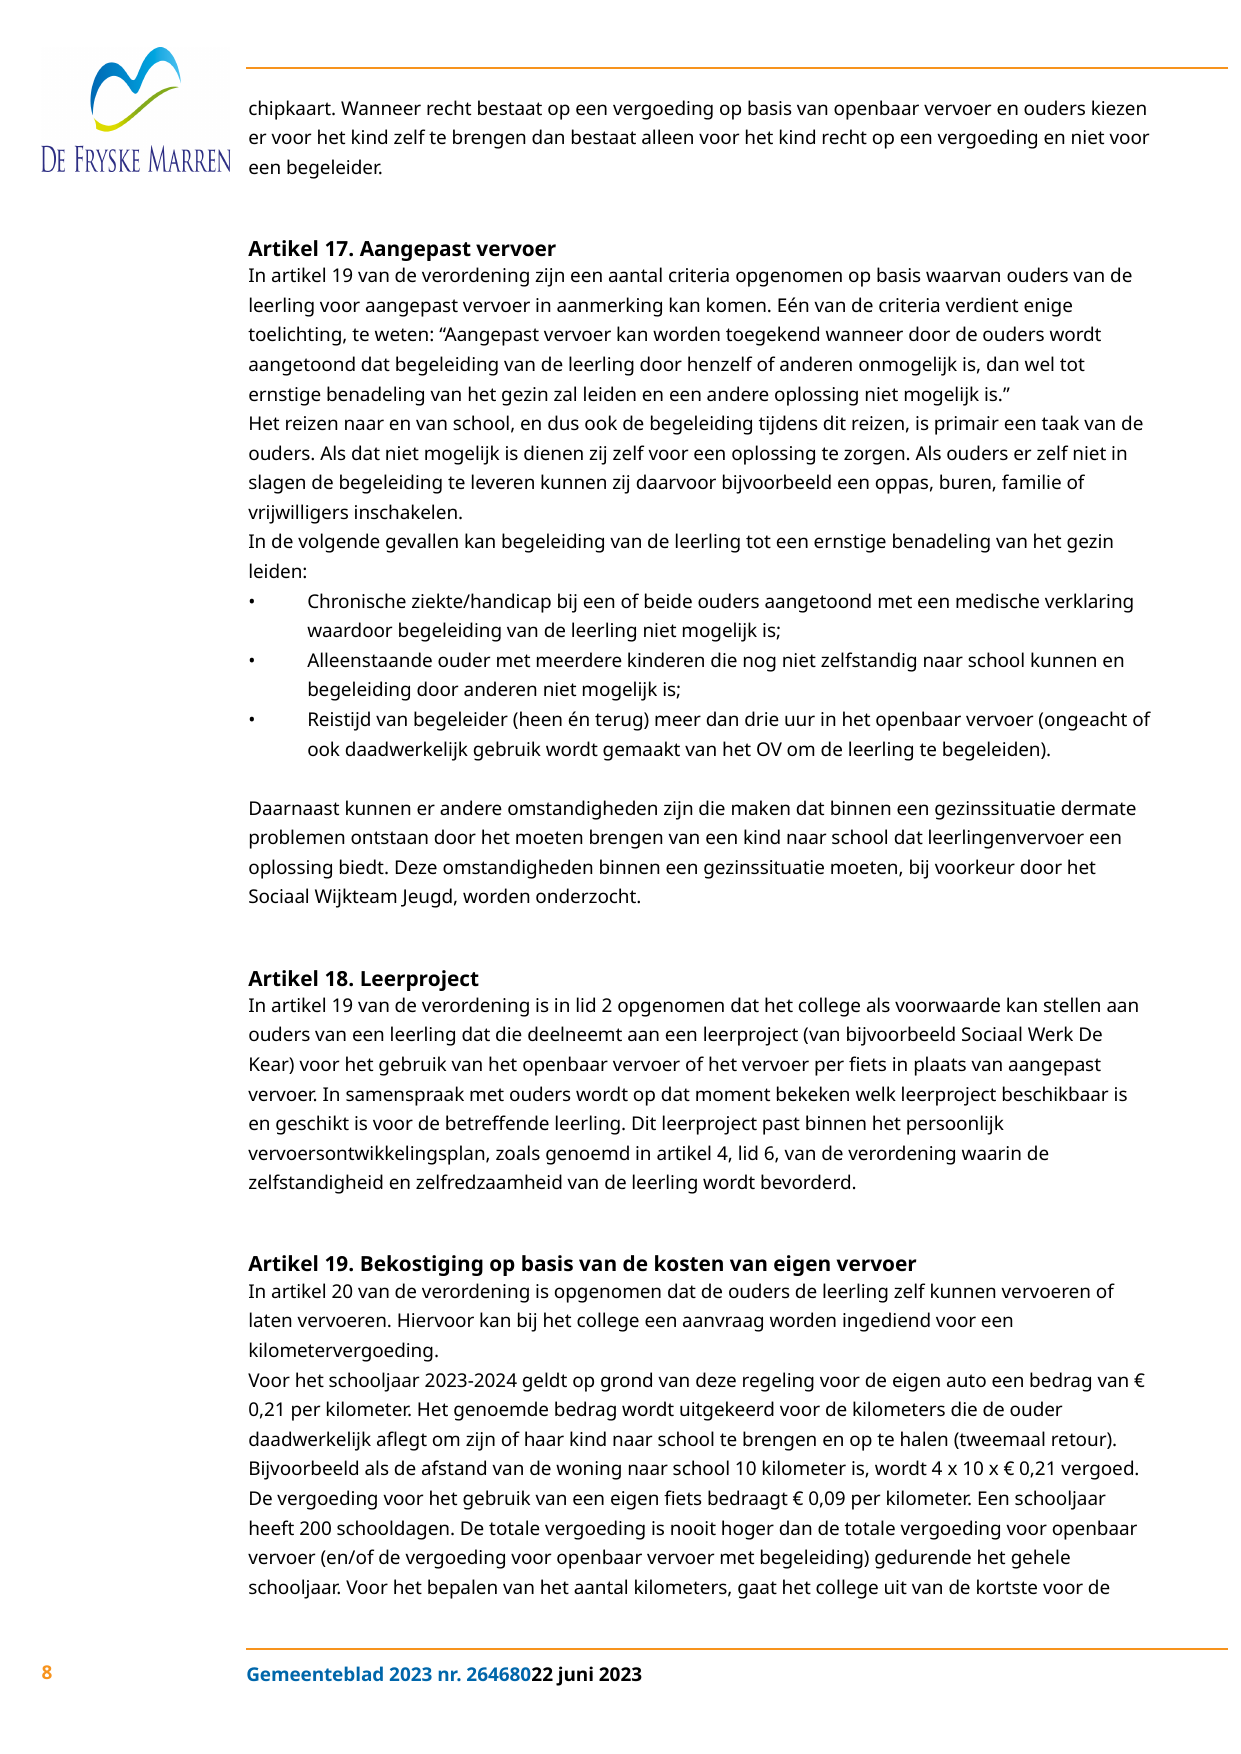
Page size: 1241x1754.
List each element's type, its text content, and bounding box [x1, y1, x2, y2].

text In artikel 19 van de verordening is in lid 2 opgenomen dat het college als voorwaarde kan stellen aan ouders van een leerling dat die deelneemt aan een leerproject (van bijvoorbeeld Sociaal Werk De Kear) voor het gebruik van het openbaar vervoer of het vervoer per fiets in plaats van aangepast vervoer. In samenspraak met ouders wordt op dat moment bekeken welk leerproject beschikbaar is en geschikt is voor de betreffende leerling. Dit leerproject past binnen het persoonlijk vervoersontwikkelingsplan, zoals genoemd in artikel 4, lid 6, van de verordening waarin de zelfstandigheid en zelfredzaamheid van de leerling wordt bevorderd. [248, 992, 1152, 1195]
text Het reizen naar en van school, en dus ook de begeleiding tijdens dit reizen, is primair een taak van de ouders. Als dat niet mogelijk is dienen zij zelf voor een oplossing te zorgen. Als ouders er zelf niet in slagen de begeleiding te leveren kunnen zij daarvoor bijvoorbeeld een oppas, buren, familie of vrijwilligers inschakelen. [248, 410, 1152, 525]
text Artikel 17. Aangepast vervoer [248, 234, 1152, 262]
list Alleenstaande ouder met meerdere kinderen die nog niet zelfstandig naar school kunnen en begeleiding door anderen niet mogelijk is; [248, 647, 1152, 702]
text In de volgende gevallen kan begeleiding van de leerling tot een ernstige benadeling van het gezin leiden: [248, 529, 1152, 584]
picture [41, 47, 231, 172]
text Daarnaast kunnen er andere omstandigheden zijn die maken dat binnen een gezinssituatie dermate problemen ontstaan door het moeten brengen van een kind naar school dat leerlingenvervoer een oplossing biedt. Deze omstandigheden binnen een gezinssituatie moeten, bij voorkeur door het Sociaal Wijkteam Jeugd, worden onderzocht. [248, 795, 1152, 909]
list Chronische ziekte/handicap bij een of beide ouders aangetoond met een medische verklaring waardoor begeleiding van de leerling niet mogelijk is; [248, 588, 1152, 643]
text In artikel 19 van de verordening zijn een aantal criteria opgenomen op basis waarvan ouders van de leerling voor aangepast vervoer in aanmerking kan komen. Eén van de criteria verdient enige toelichting, te weten: “Aangepast vervoer kan worden toegekend wanneer door de ouders wordt aangetoond dat begeleiding van de leerling door henzelf of anderen onmogelijk is, dan wel tot ernstige benadeling van het gezin zal leiden en een andere oplossing niet mogelijk is.” [248, 262, 1152, 406]
text In artikel 20 van de verordening is opgenomen dat de ouders de leerling zelf kunnen vervoeren of laten vervoeren. Hiervoor kan bij het college een aanvraag worden ingediend voor een kilometervergoeding. [248, 1278, 1152, 1363]
list Reistijd van begeleider (heen én terug) meer dan drie uur in het openbaar vervoer (ongeacht of ook daadwerkelijk gebruik wordt gemaakt van het OV om de leerling te begeleiden). [248, 706, 1152, 761]
text Voor het schooljaar 2023-2024 geldt op grond van deze regeling voor de eigen auto een bedrag van € 0,21 per kilometer. Het genoemde bedrag wordt uitgekeerd voor de kilometers die de ouder daadwerkelijk aflegt om zijn of haar kind naar school te brengen en op te halen (tweemaal retour). Bijvoorbeeld als de afstand van de woning naar school 10 kilometer is, wordt 4 x 10 x € 0,21 vergoed. De vergoeding voor het gebruik van een eigen fiets bedraagt € 0,09 per kilometer. Een schooljaar heeft 200 schooldagen. De totale vergoeding is nooit hoger dan de totale vergoeding voor openbaar vervoer (en/of de vergoeding voor openbaar vervoer met begeleiding) gedurende het gehele schooljaar. Voor het bepalen van het aantal kilometers, gaat het college uit van de kortste voor de [248, 1367, 1152, 1599]
text Artikel 18. Leerproject [248, 964, 1152, 992]
text Artikel 19. Bekostiging op basis van de kosten van eigen vervoer [248, 1249, 1152, 1278]
text chipkaart. Wanneer recht bestaat op een vergoeding op basis van openbaar vervoer en ouders kiezen er voor het kind zelf te brengen dan bestaat alleen voor het kind recht op een vergoeding en niet voor een begeleider. [248, 95, 1152, 180]
